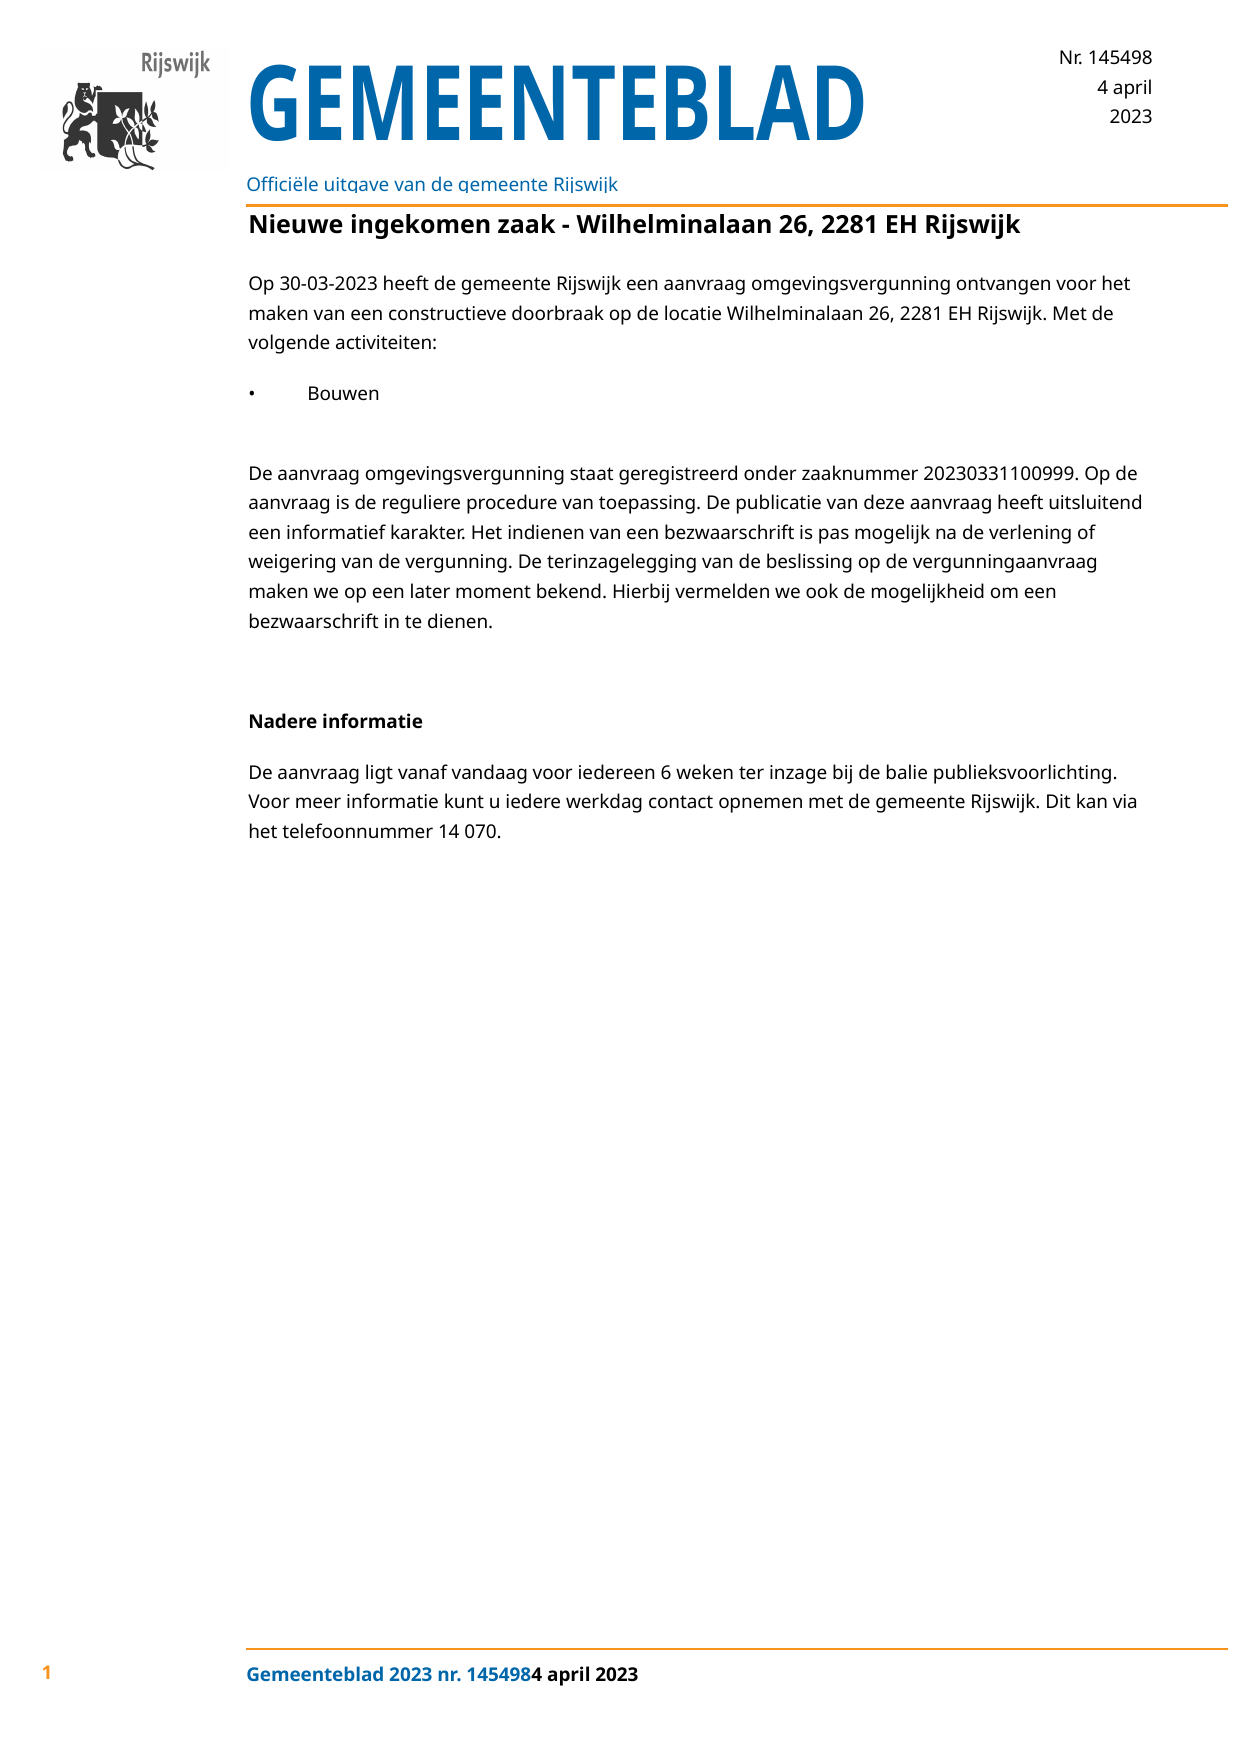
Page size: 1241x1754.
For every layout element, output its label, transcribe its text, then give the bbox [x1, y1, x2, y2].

picture [41, 47, 231, 172]
list Bouwen [248, 380, 1152, 406]
text Nadere informatie [248, 709, 1152, 734]
text Op 30-03-2023 heeft de gemeente Rijswijk een aanvraag omgevingsvergunning ontvangen voor het maken van een constructieve doorbraak op de locatie Wilhelminalaan 26, 2281 EH Rijswijk. Met de volgende activiteiten: [248, 270, 1152, 355]
text Nieuwe ingekomen zaak - Wilhelminalaan 26, 2281 EH Rijswijk [248, 207, 1152, 241]
text De aanvraag ligt vanaf vandaag voor iedereen 6 weken ter inzage bij de balie publieksvoorlichting. Voor meer informatie kunt u iedere werkdag contact opnemen met de gemeente Rijswijk. Dit kan via het telefoonnummer 14 070. [248, 759, 1152, 844]
text De aanvraag omgevingsvergunning staat geregistreerd onder zaaknummer 20230331100999. Op de aanvraag is de reguliere procedure van toepassing. De publicatie van deze aanvraag heeft uitsluitend een informatief karakter. Het indienen van een bezwaarschrift is pas mogelijk na de verlening of weigering van de vergunning. De terinzagelegging van de beslissing op de vergunningaanvraag maken we op een later moment bekend. Hierbij vermelden we ook de mogelijkheid om een bezwaarschrift in te dienen. [248, 460, 1152, 633]
